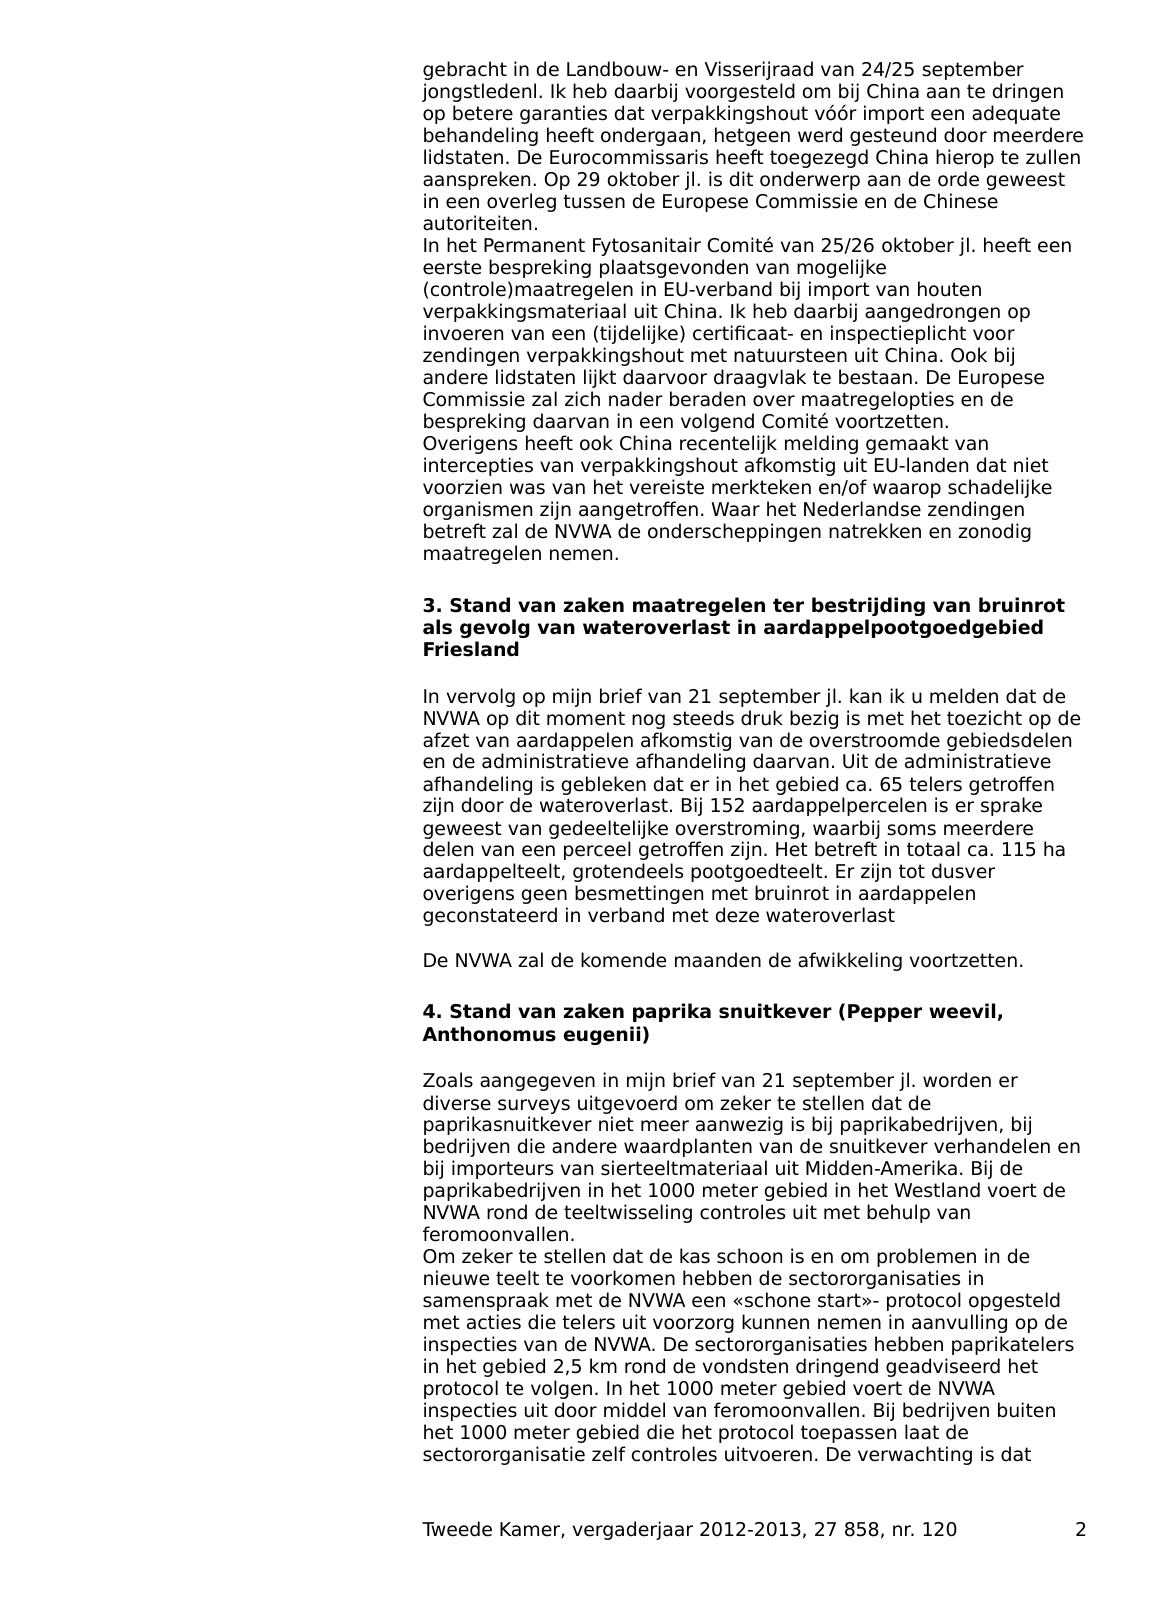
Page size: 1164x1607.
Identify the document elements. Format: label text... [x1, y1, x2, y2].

text Om zeker te stellen dat de kas schoon is en om problemen in de nieuwe teelt te voorkomen hebben de sectororganisaties in samenspraak met de NVWA een «schone start»- protocol opgesteld met acties die telers uit voorzorg kunnen nemen in aanvulling op de inspecties van de NVWA. De sectororganisaties hebben paprikatelers in het gebied 2,5 km rond de vondsten dringend geadviseerd het protocol te volgen. In het 1000 meter gebied voert de NVWA inspecties uit door middel van feromoonvallen. Bij bedrijven buiten het 1000 meter gebied die het protocol toepassen laat de sectororganisatie zelf controles uitvoeren. De verwachting is dat [422, 1246, 1087, 1466]
text Overigens heeft ook China recentelijk melding gemaakt van intercepties van verpakkingshout afkomstig uit EU-landen dat niet voorzien was van het vereiste merkteken en/of waarop schadelijke organismen zijn aangetroffen. Waar het Nederlandse zendingen betreft zal de NVWA de onderscheppingen natrekken en zonodig maatregelen nemen. [422, 433, 1087, 564]
text gebracht in de Landbouw- en Visserijraad van 24/25 september jongstledenl. Ik heb daarbij voorgesteld om bij China aan te dringen op betere garanties dat verpakkingshout vóór import een adequate behandeling heeft ondergaan, hetgeen werd gesteund door meerdere lidstaten. De Eurocommissaris heeft toegezegd China hierop te zullen aanspreken. Op 29 oktober jl. is dit onderwerp aan de orde geweest in een overleg tussen de Europese Commissie en de Chinese autoriteiten. [422, 59, 1087, 235]
text De NVWA zal de komende maanden de afwikkeling voortzetten. [422, 949, 1087, 971]
text In het Permanent Fytosanitair Comité van 25/26 oktober jl. heeft een eerste bespreking plaatsgevonden van mogelijke (controle)maatregelen in EU-verband bij import van houten verpakkingsmateriaal uit China. Ik heb daarbij aangedrongen op invoeren van een (tijdelijke) certificaat- en inspectieplicht voor zendingen verpakkingshout met natuursteen uit China. Ook bij andere lidstaten lijkt daarvoor draagvlak te bestaan. De Europese Commissie zal zich nader beraden over maatregelopties en de bespreking daarvan in een volgend Comité voortzetten. [422, 235, 1087, 433]
subtitle 3. Stand van zaken maatregelen ter bestrijding van bruinrot als gevolg van wateroverlast in aardappelpootgoedgebied Friesland [422, 594, 1087, 661]
subtitle 4. Stand van zaken paprika snuitkever (Pepper weevil, Anthonomus eugenii) [422, 1001, 1087, 1045]
text In vervolg op mijn brief van 21 september jl. kan ik u melden dat de NVWA op dit moment nog steeds druk bezig is met het toezicht op de afzet van aardappelen afkomstig van de overstroomde gebiedsdelen en de administratieve afhandeling daarvan. Uit de administratieve afhandeling is gebleken dat er in het gebied ca. 65 telers getroffen zijn door de wateroverlast. Bij 152 aardappelpercelen is er sprake geweest van gedeeltelijke overstroming, waarbij soms meerdere delen van een perceel getroffen zijn. Het betreft in totaal ca. 115 ha aardappelteelt, grotendeels pootgoedteelt. Er zijn tot dusver overigens geen besmettingen met bruinrot in aardappelen geconstateerd in verband met deze wateroverlast [422, 686, 1087, 927]
text Zoals aangegeven in mijn brief van 21 september jl. worden er diverse surveys uitgevoerd om zeker te stellen dat de paprikasnuitkever niet meer aanwezig is bij paprikabedrijven, bij bedrijven die andere waardplanten van de snuitkever verhandelen en bij importeurs van sierteeltmateriaal uit Midden-Amerika. Bij de paprikabedrijven in het 1000 meter gebied in het Westland voert de NVWA rond de teeltwisseling controles uit met behulp van feromoonvallen. [422, 1070, 1087, 1246]
